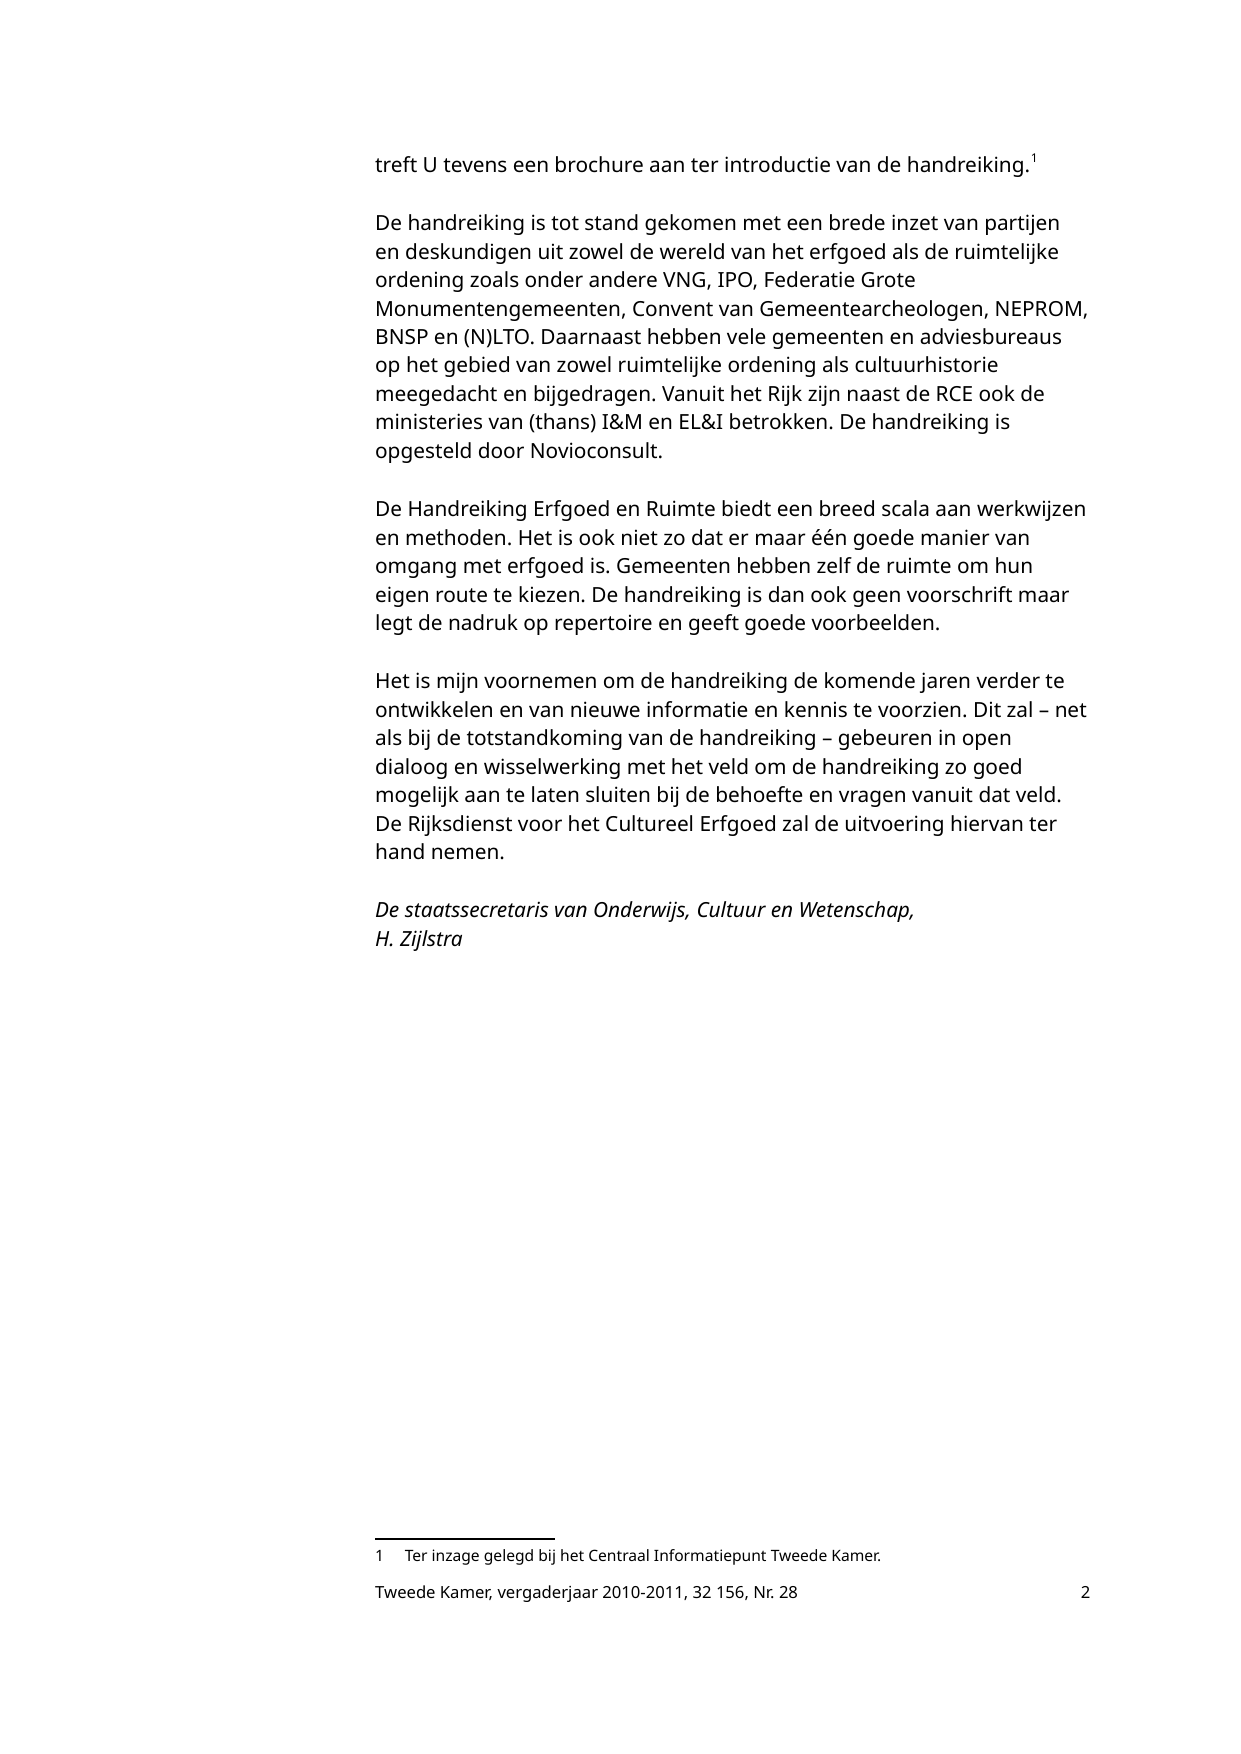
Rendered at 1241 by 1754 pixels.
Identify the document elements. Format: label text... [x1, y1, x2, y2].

text Het is mijn voornemen om de handreiking de komende jaren verder te ontwikkelen en van nieuwe informatie en kennis te voorzien. Dit zal – net als bij de totstandkoming van de handreiking – gebeuren in open dialoog en wisselwerking met het veld om de handreiking zo goed mogelijk aan te laten sluiten bij de behoefte en vragen vanuit dat veld. De Rijksdienst voor het Cultureel Erfgoed zal de uitvoering hiervan ter hand nemen. [375, 667, 1090, 866]
text De staatssecretaris van Onderwijs, Cultuur en Wetenschap, [375, 896, 1090, 924]
text treft U tevens een brochure aan ter introductie van de handreiking. [375, 150, 1090, 178]
text H. Zijlstra [375, 924, 1090, 952]
text De handreiking is tot stand gekomen met een brede inzet van partijen en deskundigen uit zowel de wereld van het erfgoed als de ruimtelijke ordening zoals onder andere VNG, IPO, Federatie Grote Monumentengemeenten, Convent van Gemeentearcheologen, NEPROM, BNSP en (N)LTO. Daarnaast hebben vele gemeenten en adviesbureaus op het gebied van zowel ruimtelijke ordening als cultuurhistorie meegedacht en bijgedragen. Vanuit het Rijk zijn naast de RCE ook de ministeries van (thans) I&M en EL&I betrokken. De handreiking is opgesteld door Novioconsult. [375, 208, 1090, 464]
text Ter inzage gelegd bij het Centraal Informatiepunt Tweede Kamer. [375, 1538, 1090, 1566]
text De Handreiking Erfgoed en Ruimte biedt een breed scala aan werkwijzen en methoden. Het is ook niet zo dat er maar één goede manier van omgang met erfgoed is. Gemeenten hebben zelf de ruimte om hun eigen route te kiezen. De handreiking is dan ook geen voorschrift maar legt de nadruk op repertoire en geeft goede voorbeelden. [375, 494, 1090, 637]
